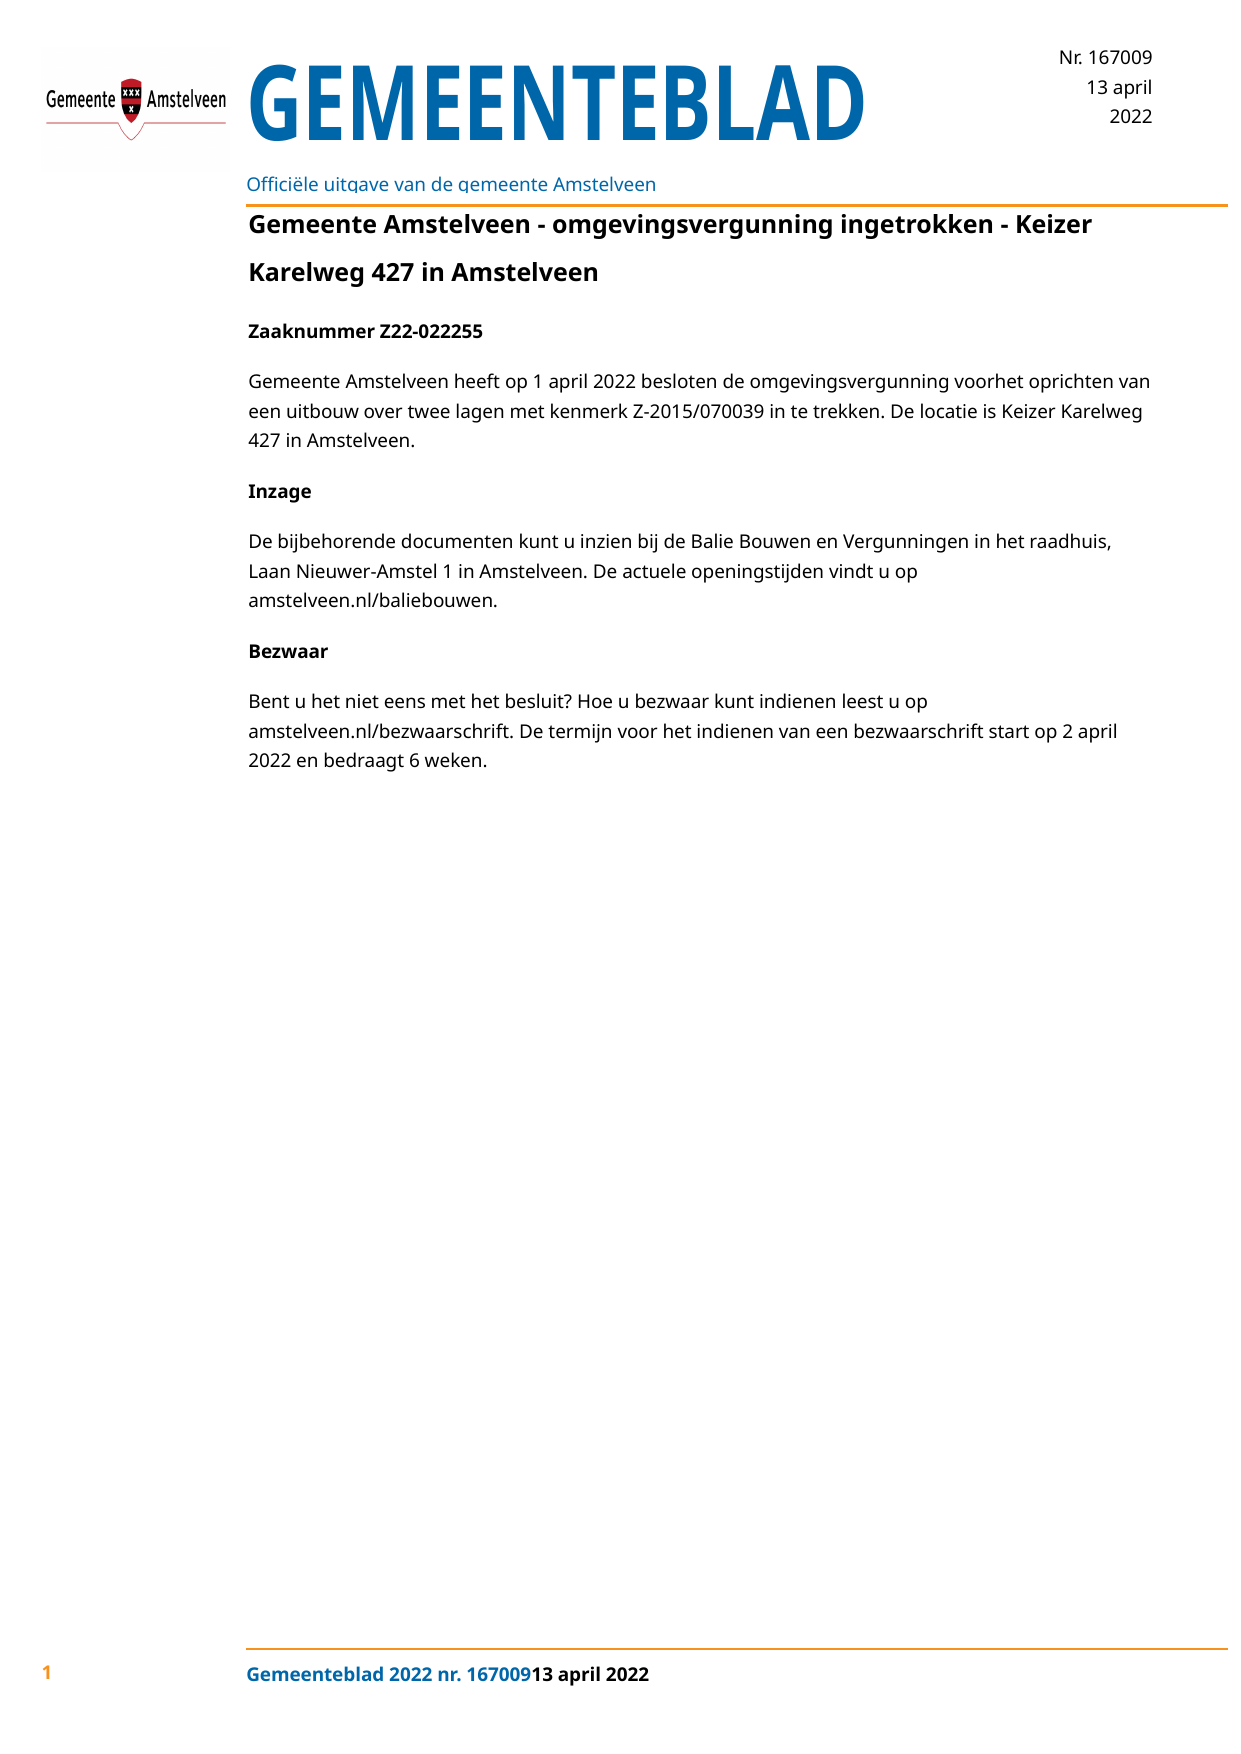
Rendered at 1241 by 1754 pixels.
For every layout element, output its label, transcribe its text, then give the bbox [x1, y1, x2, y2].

text Bezwaar [248, 638, 1152, 664]
text De bijbehorende documenten kunt u inzien bij de Balie Bouwen en Vergunningen in het raadhuis, Laan Nieuwer-Amstel 1 in Amstelveen. De actuele openingstijden vindt u op amstelveen.nl/baliebouwen. [248, 528, 1152, 613]
text Gemeente Amstelveen - omgevingsvergunning ingetrokken - Keizer Karelweg 427 in Amstelveen [248, 207, 1152, 288]
text Inzage [248, 478, 1152, 504]
text Gemeente Amstelveen heeft op 1 april 2022 besloten de omgevingsvergunning voorhet oprichten van een uitbouw over twee lagen met kenmerk Z-2015/070039 in te trekken. De locatie is Keizer Karelweg 427 in Amstelveen. [248, 368, 1152, 453]
text Zaaknummer Z22-022255 [248, 318, 1152, 344]
picture [41, 47, 231, 172]
text Bent u het niet eens met het besluit? Hoe u bezwaar kunt indienen leest u op amstelveen.nl/bezwaarschrift. De termijn voor het indienen van een bezwaarschrift start op 2 april 2022 en bedraagt 6 weken. [248, 688, 1152, 773]
